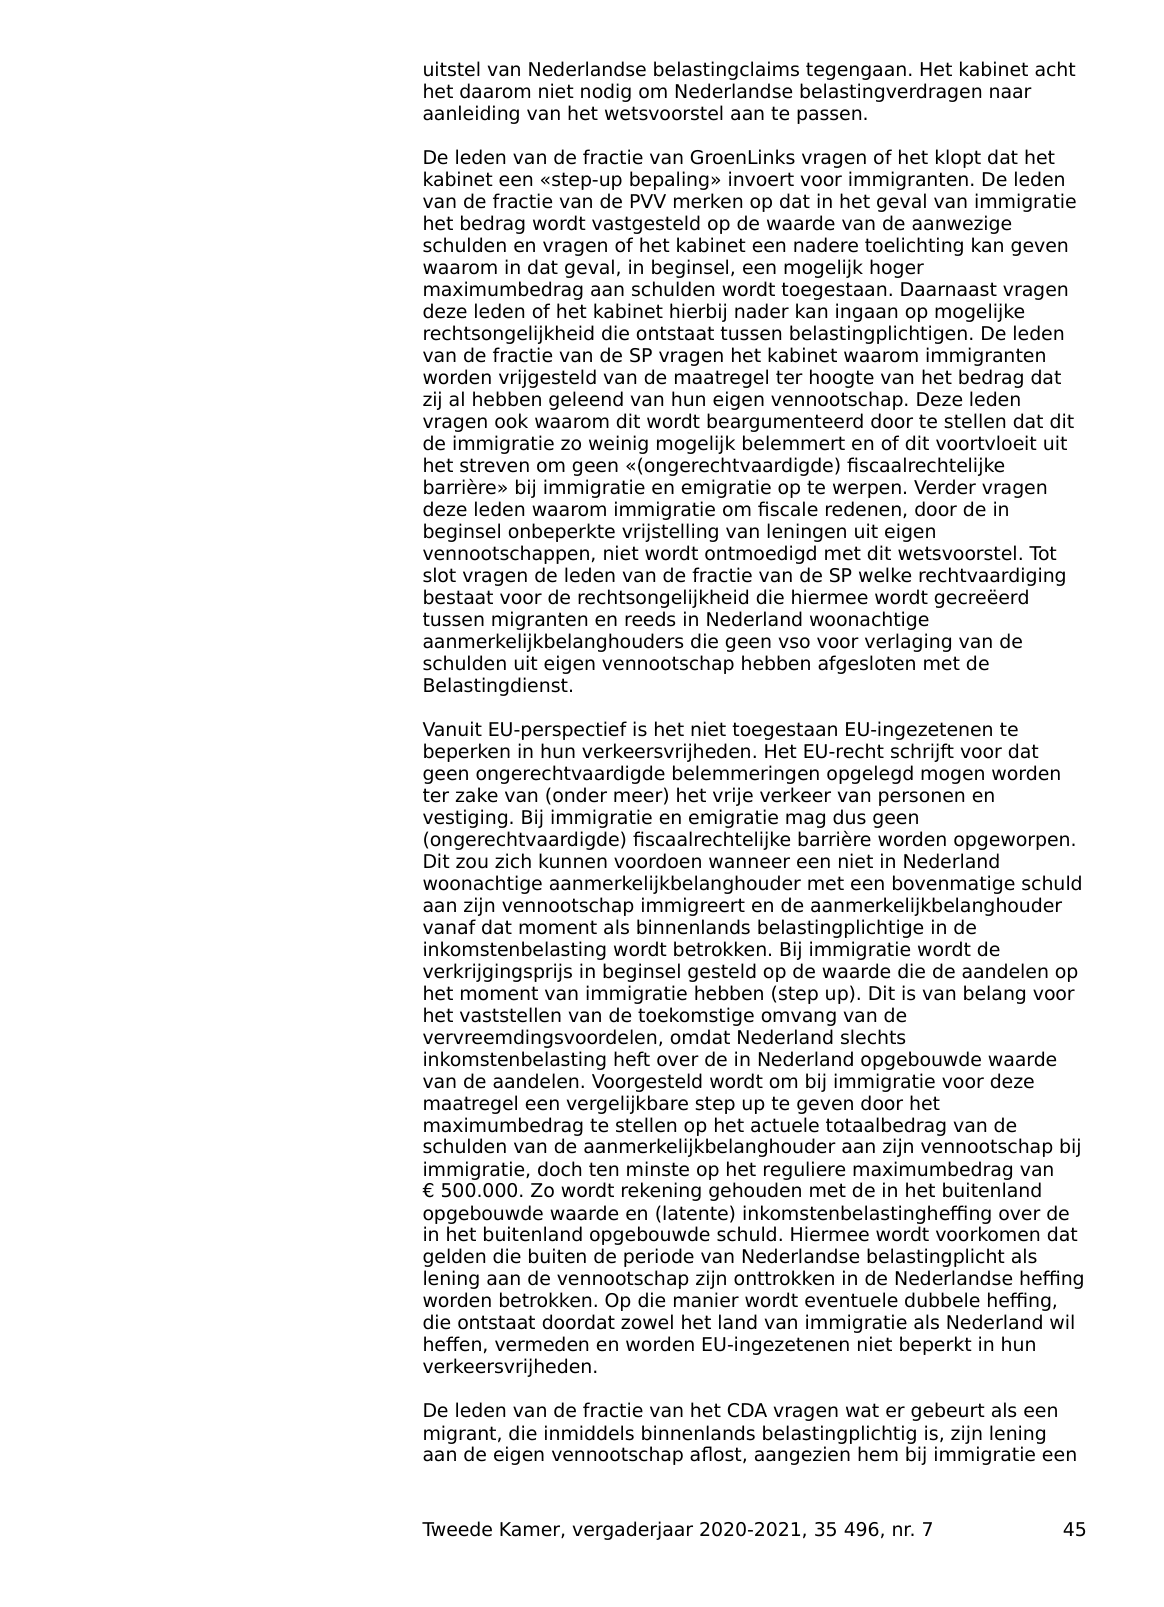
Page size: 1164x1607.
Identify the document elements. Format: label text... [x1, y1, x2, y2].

text De leden van de fractie van het CDA vragen wat er gebeurt als een migrant, die inmiddels binnenlands belastingplichtig is, zijn lening aan de eigen vennootschap aflost, aangezien hem bij immigratie een [422, 1400, 1087, 1466]
text De leden van de fractie van GroenLinks vragen of het klopt dat het kabinet een «step-up bepaling» invoert voor immigranten. De leden van de fractie van de PVV merken op dat in het geval van immigratie het bedrag wordt vastgesteld op de waarde van de aanwezige schulden en vragen of het kabinet een nadere toelichting kan geven waarom in dat geval, in beginsel, een mogelijk hoger maximumbedrag aan schulden wordt toegestaan. Daarnaast vragen deze leden of het kabinet hierbij nader kan ingaan op mogelijke rechtsongelijkheid die ontstaat tussen belastingplichtigen. De leden van de fractie van de SP vragen het kabinet waarom immigranten worden vrijgesteld van de maatregel ter hoogte van het bedrag dat zij al hebben geleend van hun eigen vennootschap. Deze leden vragen ook waarom dit wordt beargumenteerd door te stellen dat dit de immigratie zo weinig mogelijk belemmert en of dit voortvloeit uit het streven om geen «(ongerechtvaardigde) fiscaalrechtelijke barrière» bij immigratie en emigratie op te werpen. Verder vragen deze leden waarom immigratie om fiscale redenen, door de in beginsel onbeperkte vrijstelling van leningen uit eigen vennootschappen, niet wordt ontmoedigd met dit wetsvoorstel. Tot slot vragen de leden van de fractie van de SP welke rechtvaardiging bestaat voor de rechtsongelijkheid die hiermee wordt gecreëerd tussen migranten en reeds in Nederland woonachtige aanmerkelijkbelanghouders die geen vso voor verlaging van de schulden uit eigen vennootschap hebben afgesloten met de Belastingdienst. [422, 147, 1087, 697]
text uitstel van Nederlandse belastingclaims tegengaan. Het kabinet acht het daarom niet nodig om Nederlandse belastingverdragen naar aanleiding van het wetsvoorstel aan te passen. [422, 59, 1087, 125]
text Vanuit EU-perspectief is het niet toegestaan EU-ingezetenen te beperken in hun verkeersvrijheden. Het EU-recht schrijft voor dat geen ongerechtvaardigde belemmeringen opgelegd mogen worden ter zake van (onder meer) het vrije verkeer van personen en vestiging. Bij immigratie en emigratie mag dus geen (ongerechtvaardigde) fiscaalrechtelijke barrière worden opgeworpen. Dit zou zich kunnen voordoen wanneer een niet in Nederland woonachtige aanmerkelijkbelanghouder met een bovenmatige schuld aan zijn vennootschap immigreert en de aanmerkelijkbelanghouder vanaf dat moment als binnenlands belastingplichtige in de inkomstenbelasting wordt betrokken. Bij immigratie wordt de verkrijgingsprijs in beginsel gesteld op de waarde die de aandelen op het moment van immigratie hebben (step up). Dit is van belang voor het vaststellen van de toekomstige omvang van de vervreemdingsvoordelen, omdat Nederland slechts inkomstenbelasting heft over de in Nederland opgebouwde waarde van de aandelen. Voorgesteld wordt om bij immigratie voor deze maatregel een vergelijkbare step up te geven door het maximumbedrag te stellen op het actuele totaalbedrag van de schulden van de aanmerkelijkbelanghouder aan zijn vennootschap bij immigratie, doch ten minste op het reguliere maximumbedrag van € 500.000. Zo wordt rekening gehouden met de in het buitenland opgebouwde waarde en (latente) inkomstenbelastingheffing over de in het buitenland opgebouwde schuld. Hiermee wordt voorkomen dat gelden die buiten de periode van Nederlandse belastingplicht als lening aan de vennootschap zijn onttrokken in de Nederlandse heffing worden betrokken. Op die manier wordt eventuele dubbele heffing, die ontstaat doordat zowel het land van immigratie als Nederland wil heffen, vermeden en worden EU-ingezetenen niet beperkt in hun verkeersvrijheden. [422, 719, 1087, 1378]
